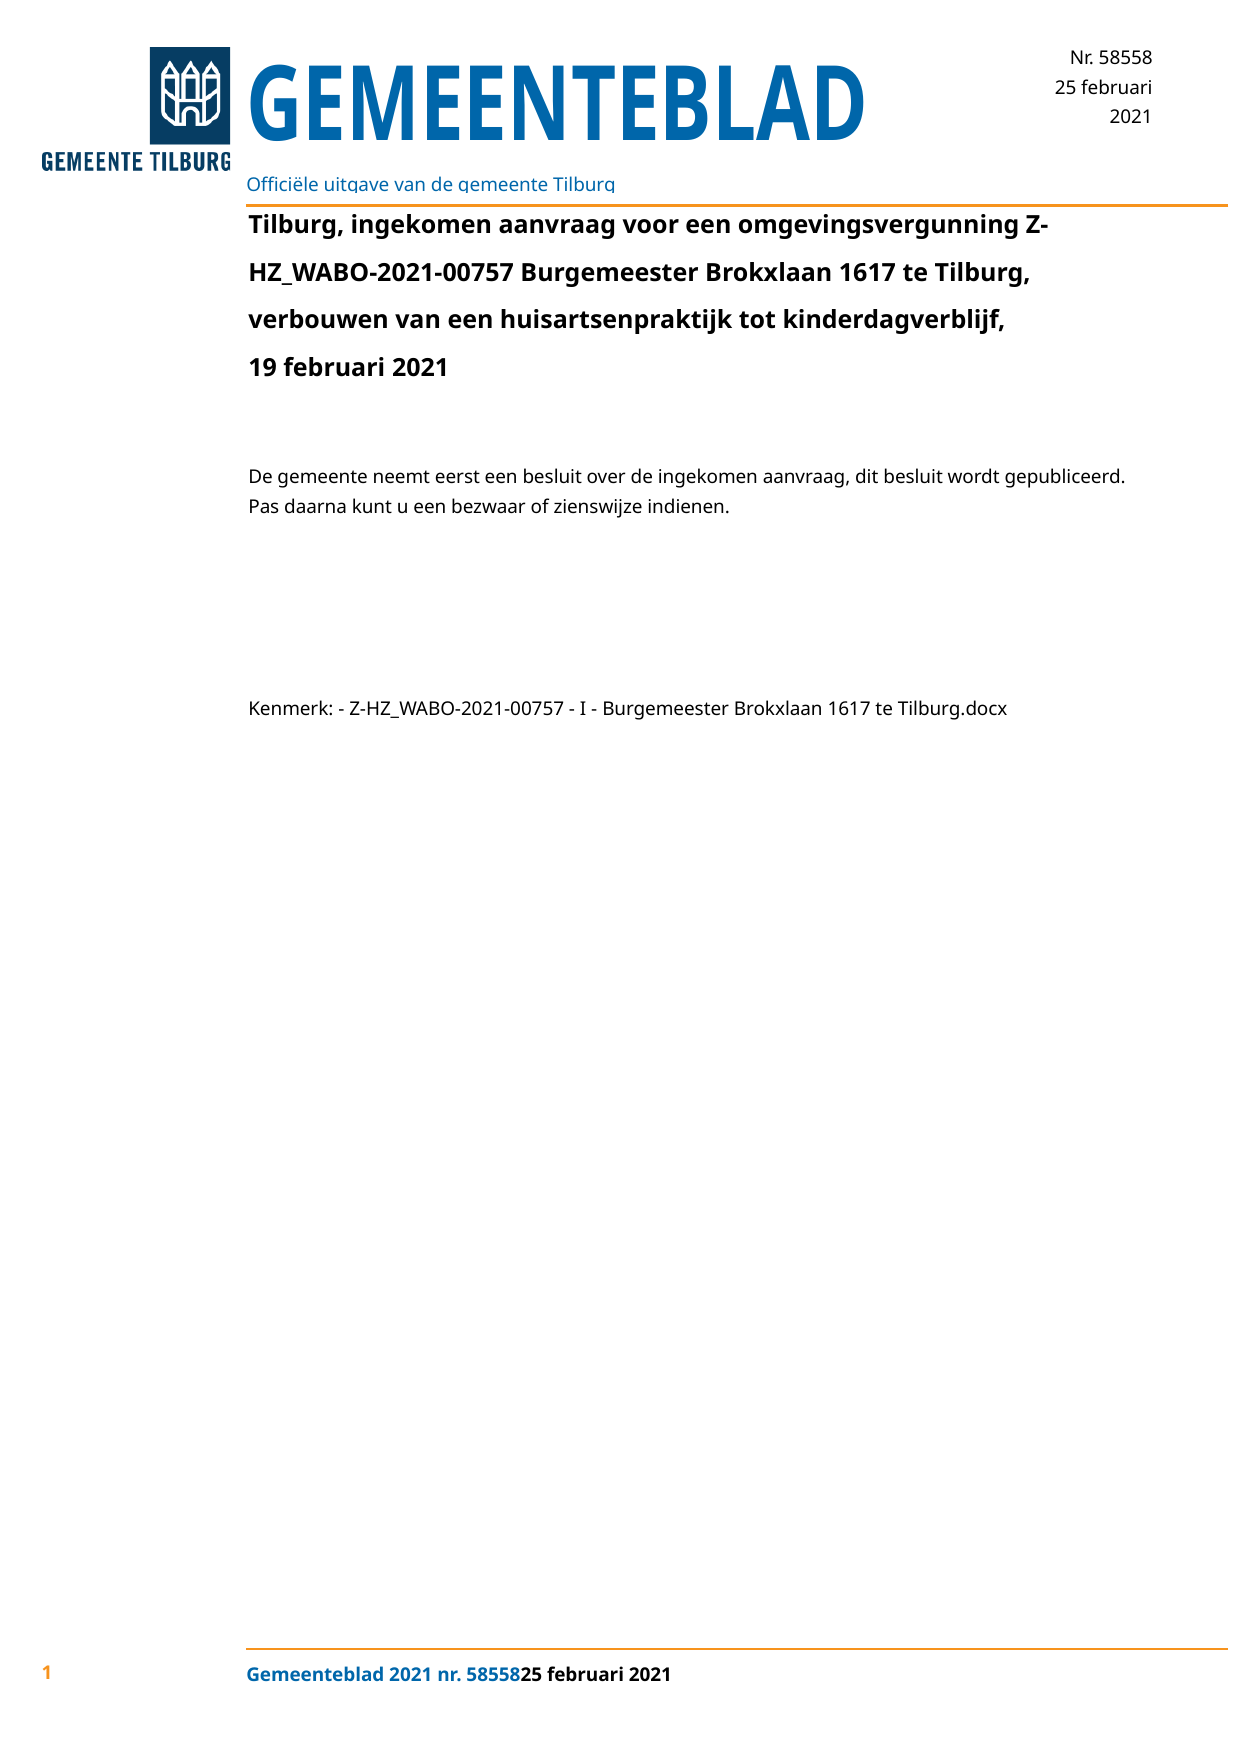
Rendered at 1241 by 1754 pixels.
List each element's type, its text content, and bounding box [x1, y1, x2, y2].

text Tilburg, ingekomen aanvraag voor een omgevingsvergunning Z-HZ_WABO-2021-00757 Burgemeester Brokxlaan 1617 te Tilburg, verbouwen van een huisartsenpraktijk tot kinderdagverblijf, 19 februari 2021 [248, 207, 1152, 384]
text De gemeente neemt eerst een besluit over de ingekomen aanvraag, dit besluit wordt gepubliceerd. Pas daarna kunt u een bezwaar of zienswijze indienen. [248, 463, 1152, 519]
text Kenmerk: - Z-HZ_WABO-2021-00757 - I - Burgemeester Brokxlaan 1617 te Tilburg.docx [248, 695, 1152, 721]
picture [41, 47, 231, 172]
